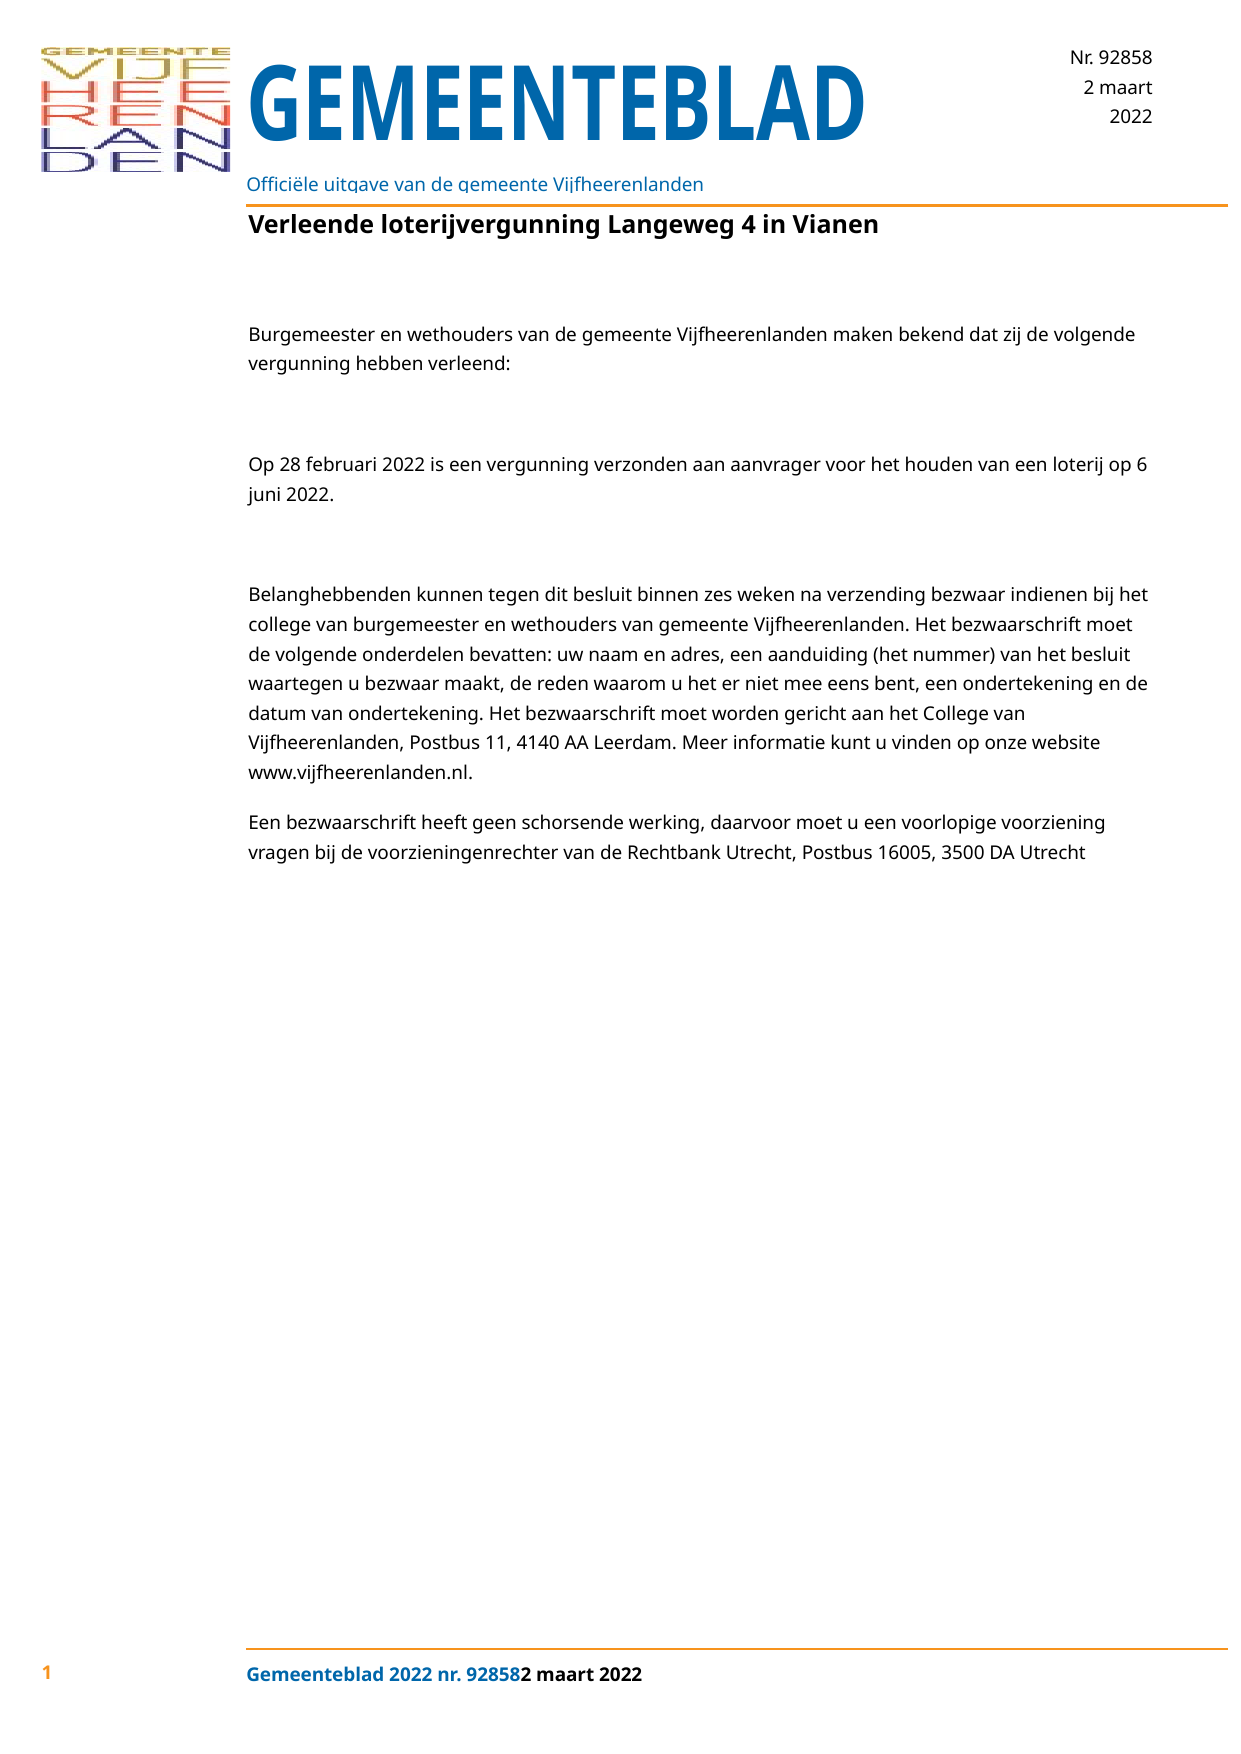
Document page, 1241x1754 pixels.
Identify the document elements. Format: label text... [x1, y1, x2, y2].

text Belanghebbenden kunnen tegen dit besluit binnen zes weken na verzending bezwaar indienen bij het college van burgemeester en wethouders van gemeente Vijfheerenlanden. Het bezwaarschrift moet de volgende onderdelen bevatten: uw naam en adres, een aanduiding (het nummer) van het besluit waartegen u bezwaar maakt, de reden waarom u het er niet mee eens bent, een ondertekening en de datum van ondertekening. Het bezwaarschrift moet worden gericht aan het College van Vijfheerenlanden, Postbus 11, 4140 AA Leerdam. Meer informatie kunt u vinden op onze website www.vijfheerenlanden.nl. [248, 582, 1152, 785]
text Op 28 februari 2022 is een vergunning verzonden aan aanvrager voor het houden van een loterij op 6 juni 2022. [248, 451, 1152, 506]
text Burgemeester en wethouders van de gemeente Vijfheerenlanden maken bekend dat zij de volgende vergunning hebben verleend: [248, 321, 1152, 376]
text Verleende loterijvergunning Langeweg 4 in Vianen [248, 207, 1152, 241]
text Een bezwaarschrift heeft geen schorsende werking, daarvoor moet u een voorlopige voorziening vragen bij de voorzieningenrechter van de Rechtbank Utrecht, Postbus 16005, 3500 DA Utrecht [248, 809, 1152, 865]
picture [41, 47, 231, 172]
